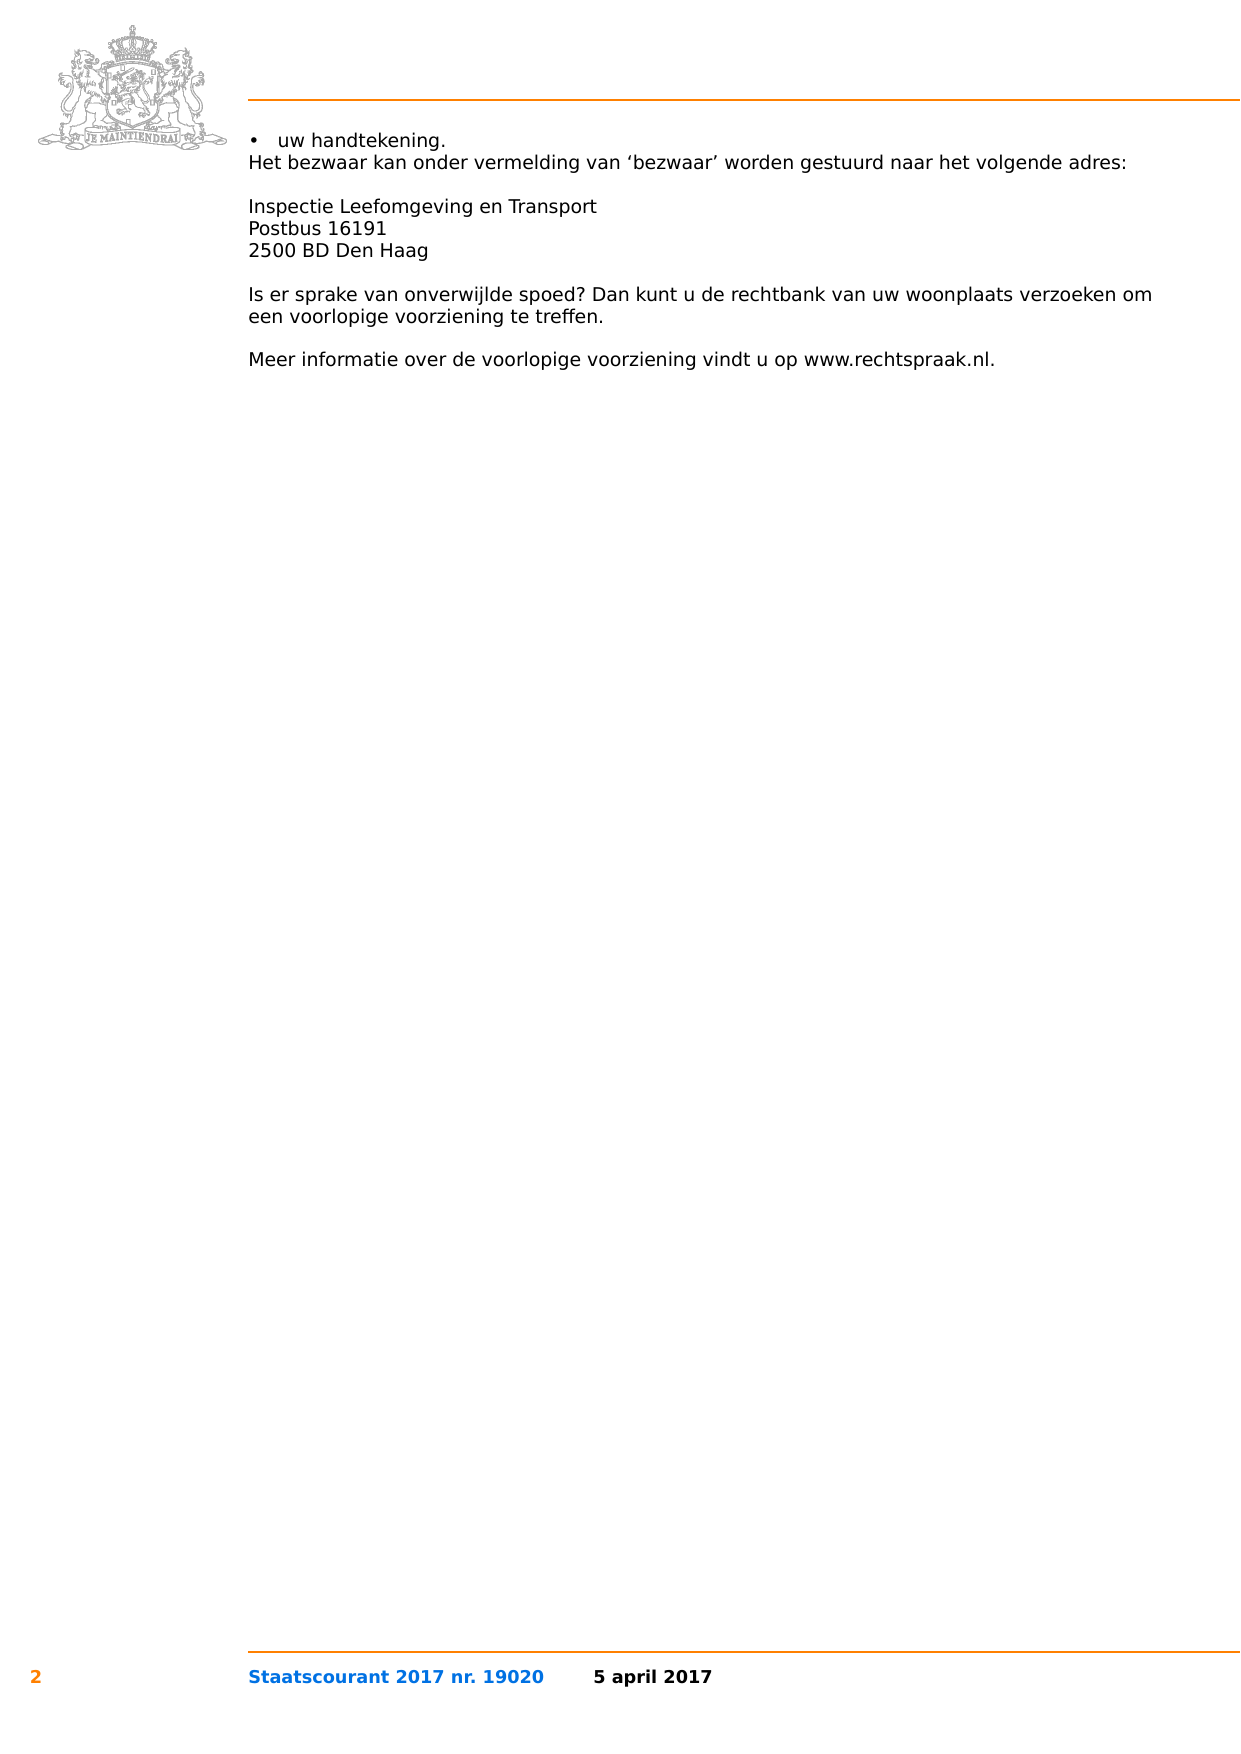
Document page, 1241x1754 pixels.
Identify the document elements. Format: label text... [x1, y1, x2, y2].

text Postbus 16191 [248, 218, 1163, 240]
text 2500 BD Den Haag [248, 240, 1163, 262]
text • uw handtekening. [248, 130, 1163, 152]
picture [38, 25, 227, 150]
text Het bezwaar kan onder vermelding van ‘bezwaar’ worden gestuurd naar het volgende adres: [248, 152, 1163, 174]
text Inspectie Leefomgeving en Transport [248, 196, 1163, 218]
text Meer informatie over de voorlopige voorziening vindt u op www.rechtspraak.nl. [248, 349, 1163, 371]
text Is er sprake van onverwijlde spoed? Dan kunt u de rechtbank van uw woonplaats verzoeken om een voorlopige voorziening te treffen. [248, 283, 1163, 327]
